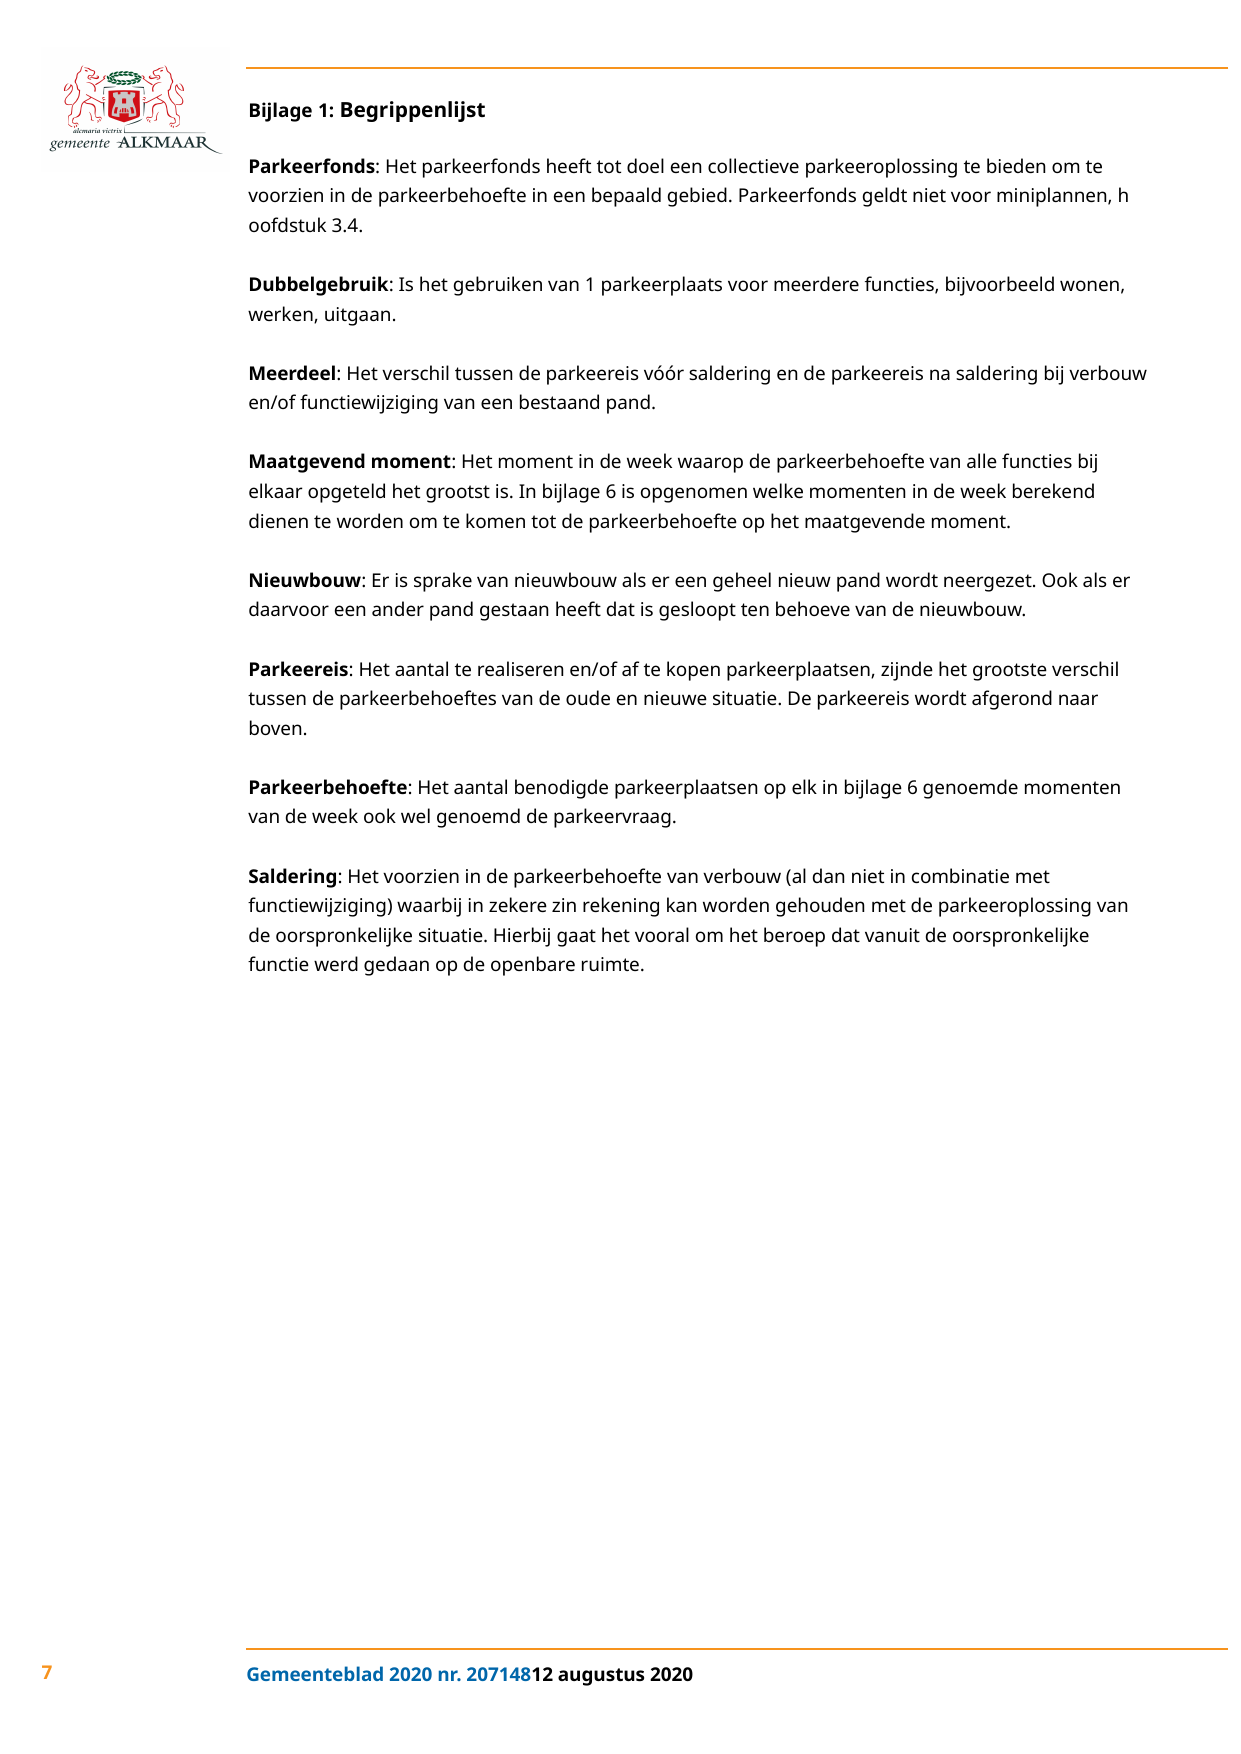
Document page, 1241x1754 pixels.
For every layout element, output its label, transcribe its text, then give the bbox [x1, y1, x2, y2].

picture [41, 47, 231, 172]
text Bijlage 1: Begrippenlijst [248, 95, 1152, 123]
text Nieuwbouw: Er is sprake van nieuwbouw als er een geheel nieuw pand wordt neergezet. Ook als er daarvoor een ander pand gestaan heeft dat is gesloopt ten behoeve van de nieuwbouw. [248, 567, 1152, 622]
text Saldering: Het voorzien in de parkeerbehoefte van verbouw (al dan niet in combinatie met functiewijziging) waarbij in zekere zin rekening kan worden gehouden met de parkeeroplossing van de oorspronkelijke situatie. Hierbij gaat het vooral om het beroep dat vanuit de oorspronkelijke functie werd gedaan op de openbare ruimte. [248, 863, 1152, 977]
text Meerdeel: Het verschil tussen de parkeereis vóór saldering en de parkeereis na saldering bij verbouw en/of functiewijziging van een bestaand pand. [248, 360, 1152, 415]
text Maatgevend moment: Het moment in de week waarop de parkeerbehoefte van alle functies bij elkaar opgeteld het grootst is. In bijlage 6 is opgenomen welke momenten in de week berekend dienen te worden om te komen tot de parkeerbehoefte op het maatgevende moment. [248, 449, 1152, 534]
text Parkeerfonds: Het parkeerfonds heeft tot doel een collectieve parkeeroplossing te bieden om te voorzien in de parkeerbehoefte in een bepaald gebied. Parkeerfonds geldt niet voor miniplannen, h oofdstuk 3.4. [248, 153, 1152, 238]
text Parkeereis: Het aantal te realiseren en/of af te kopen parkeerplaatsen, zijnde het grootste verschil tussen de parkeerbehoeftes van de oude en nieuwe situatie. De parkeereis wordt afgerond naar boven. [248, 656, 1152, 741]
text Dubbelgebruik: Is het gebruiken van 1 parkeerplaats voor meerdere functies, bijvoorbeeld wonen, werken, uitgaan. [248, 271, 1152, 327]
text Parkeerbehoefte: Het aantal benodigde parkeerplaatsen op elk in bijlage 6 genoemde momenten van de week ook wel genoemd de parkeervraag. [248, 774, 1152, 829]
